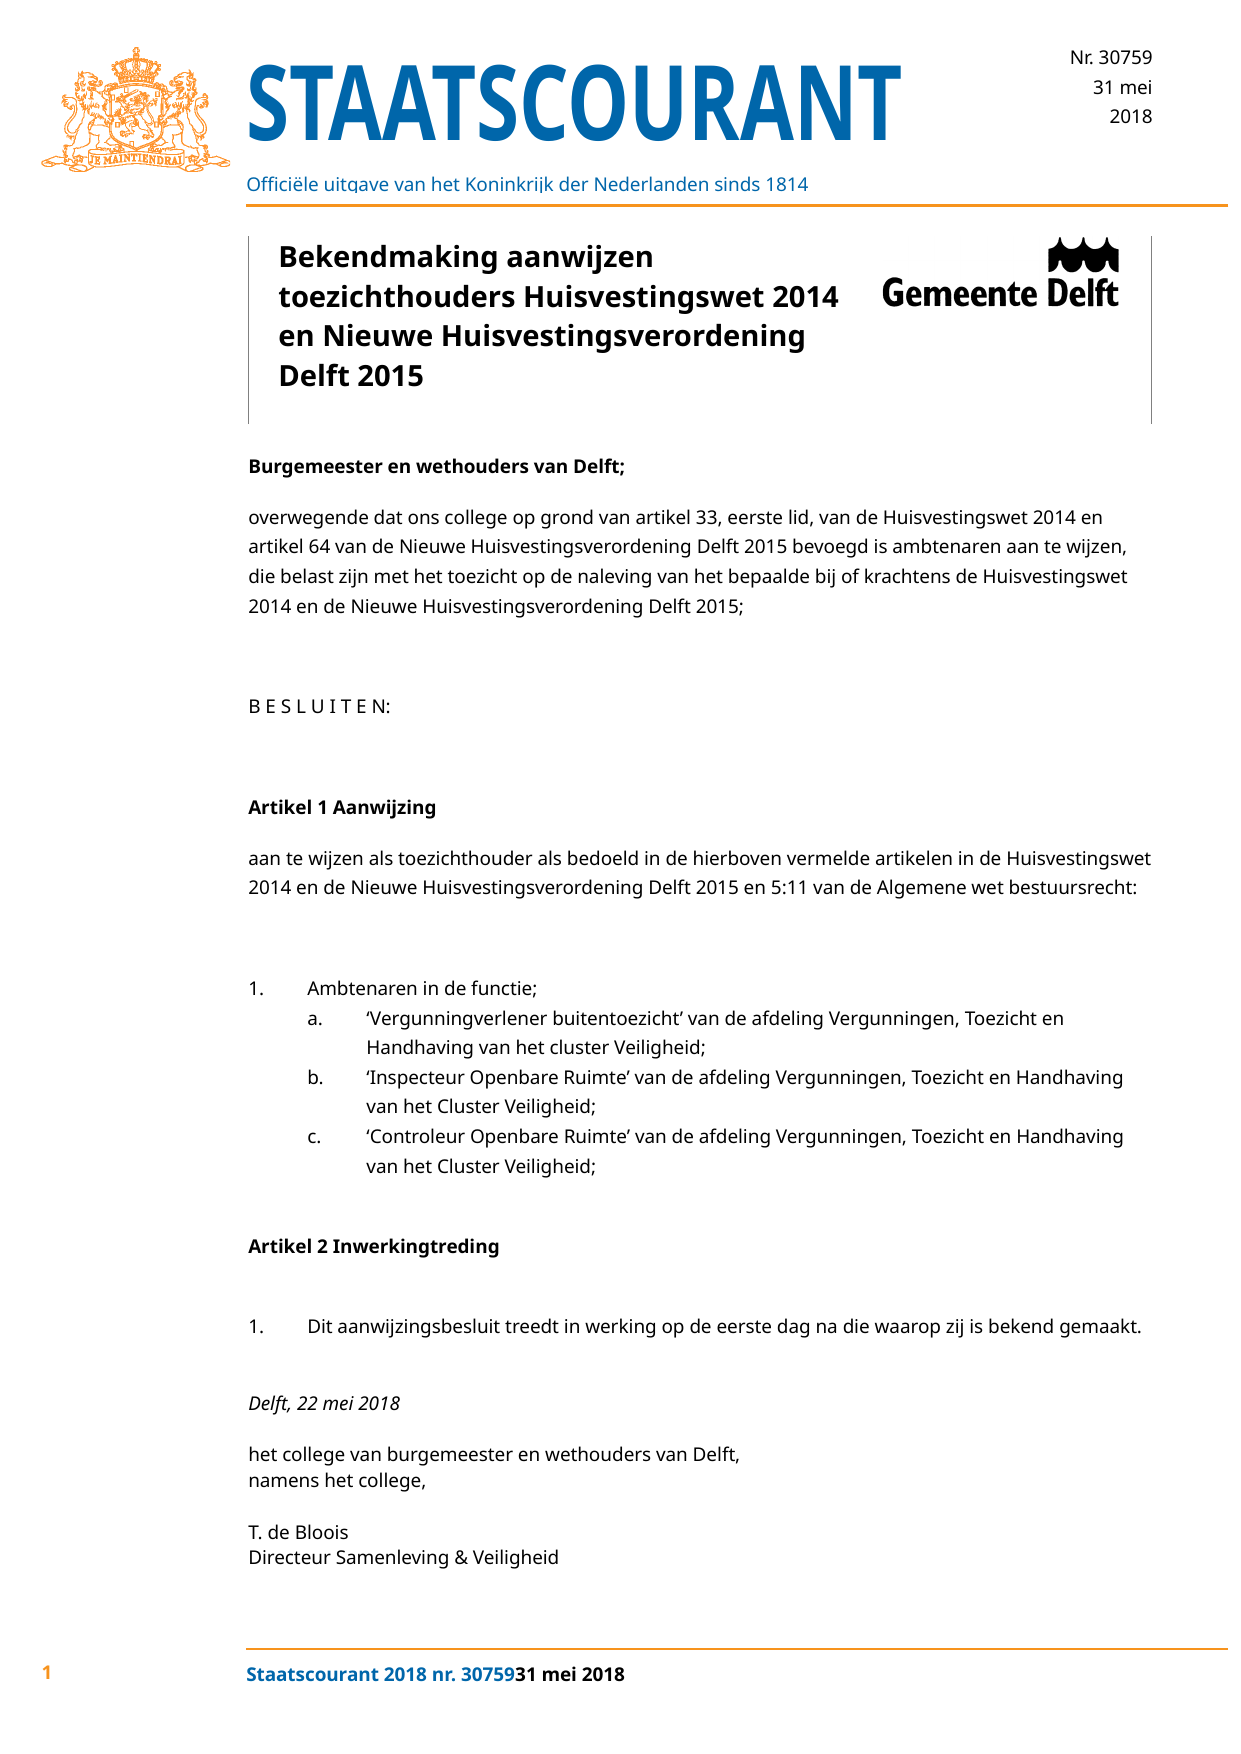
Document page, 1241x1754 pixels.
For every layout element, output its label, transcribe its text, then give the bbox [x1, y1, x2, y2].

list ‘Vergunningverlener buitentoezicht’ van de afdeling Vergunningen, Toezicht en Handhaving van het cluster Veiligheid; [307, 1005, 1152, 1060]
table_header Bekendmaking aanwijzen toezichthouders Huisvestingswet 2014 en Nieuwe Huisvestingsverordening Delft 2015 [249, 236, 850, 424]
list ‘Inspecteur Openbare Ruimte’ van de afdeling Vergunningen, Toezicht en Handhaving van het Cluster Veiligheid; [307, 1064, 1152, 1119]
text B E S L U I T E N: [248, 694, 1152, 719]
text T. de Bloois [248, 1519, 1152, 1544]
text overwegende dat ons college op grond van artikel 33, eerste lid, van de Huisvestingswet 2014 en artikel 64 van de Nieuwe Huisvestingsverordening Delft 2015 bevoegd is ambtenaren aan te wijzen, die belast zijn met het toezicht op de naleving van het bepaalde bij of krachtens de Huisvestingswet 2014 en de Nieuwe Huisvestingsverordening Delft 2015; [248, 504, 1152, 618]
text namens het college, [248, 1467, 1152, 1493]
picture [882, 236, 1119, 309]
list Dit aanwijzingsbesluit treedt in werking op de eerste dag na die waarop zij is bekend gemaakt. [248, 1313, 1152, 1338]
text Artikel 1 Aanwijzing [248, 794, 1152, 820]
text Artikel 2 Inwerkingtreding [248, 1233, 1152, 1258]
list Ambtenaren in de functie; [248, 975, 1152, 1001]
text Delft, 22 mei 2018 [248, 1390, 1152, 1416]
table_header [850, 236, 1151, 424]
list ‘Controleur Openbare Ruimte’ van de afdeling Vergunningen, Toezicht en Handhaving van het Cluster Veiligheid; [307, 1123, 1152, 1178]
text Directeur Samenleving & Veiligheid [248, 1544, 1152, 1570]
picture [41, 47, 231, 172]
text het college van burgemeester en wethouders van Delft, [248, 1442, 1152, 1467]
text aan te wijzen als toezichthouder als bedoeld in de hierboven vermelde artikelen in de Huisvestingswet 2014 en de Nieuwe Huisvestingsverordening Delft 2015 en 5:11 van de Algemene wet bestuursrecht: [248, 845, 1152, 900]
text Burgemeester en wethouders van Delft; [248, 454, 1152, 479]
